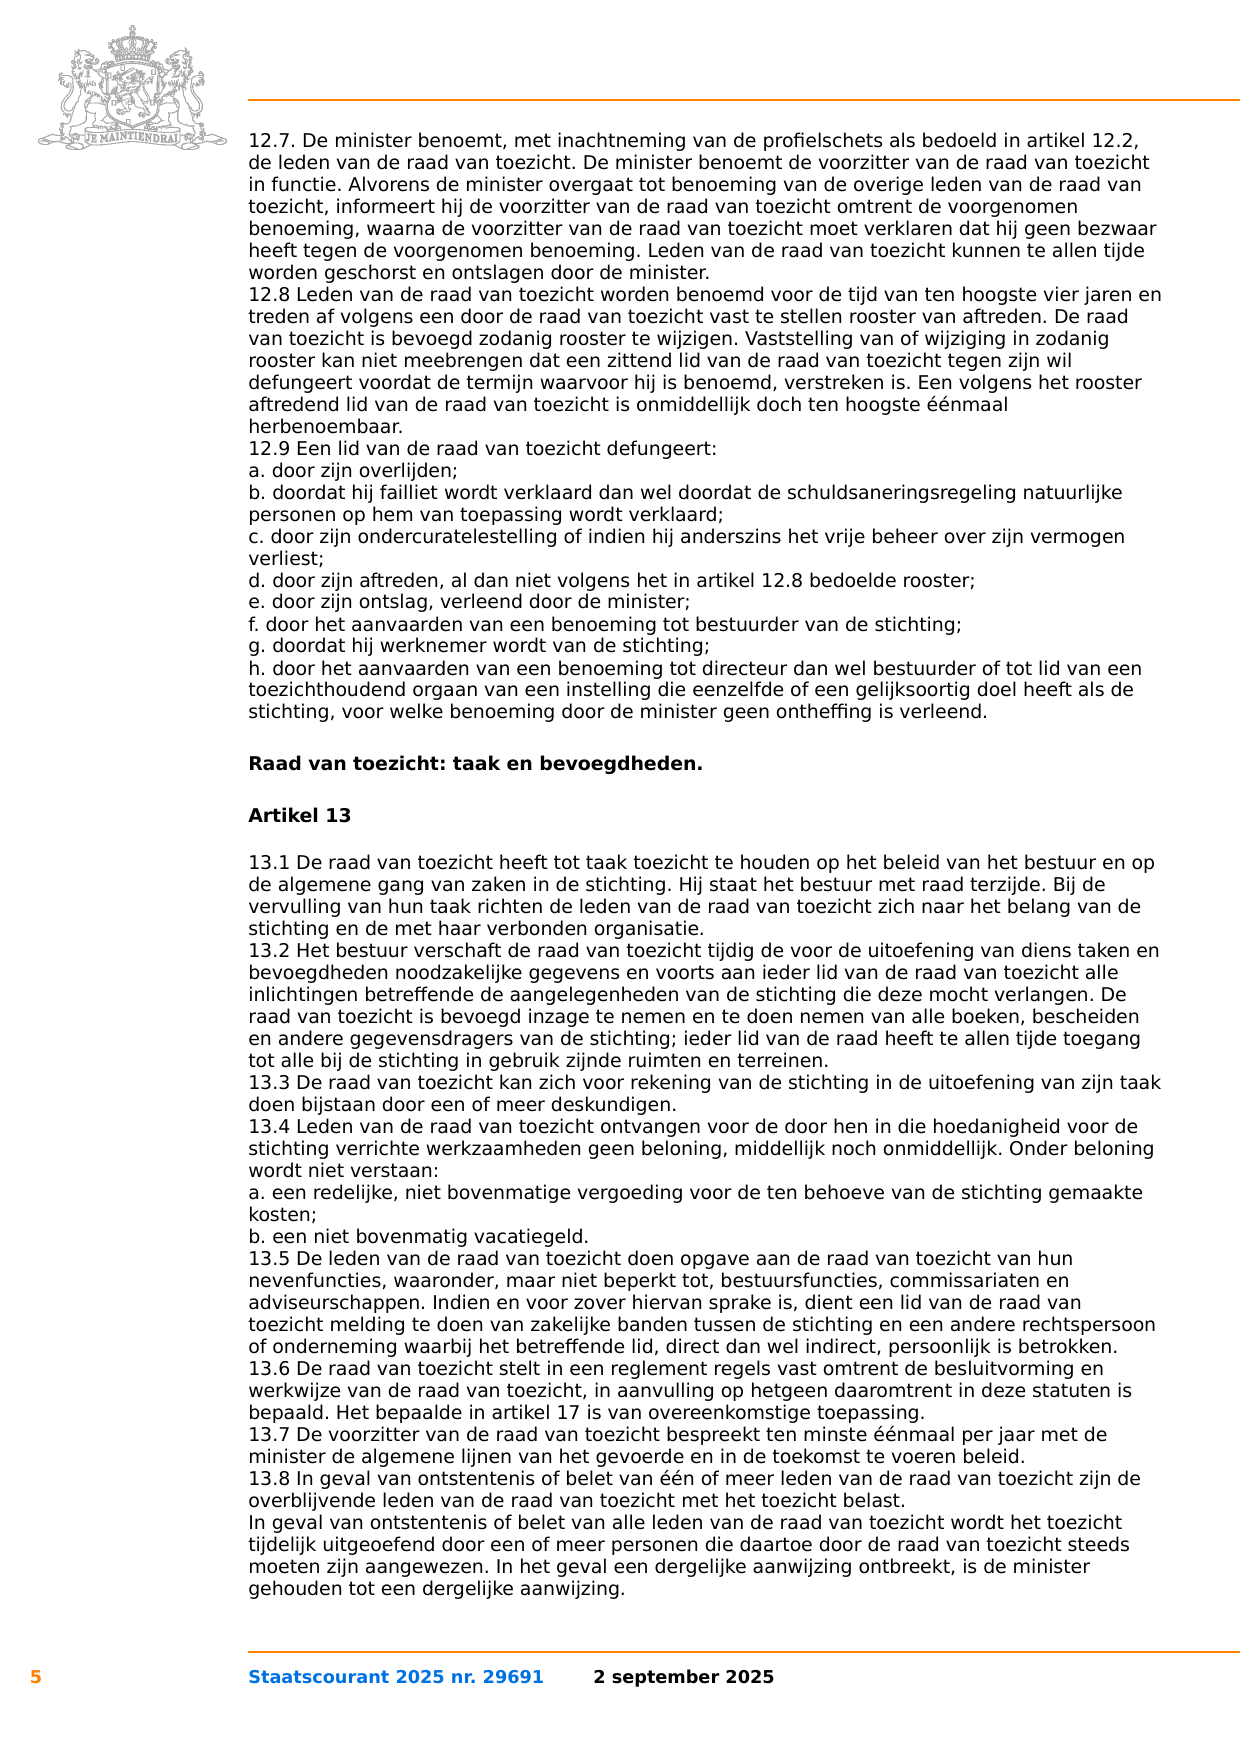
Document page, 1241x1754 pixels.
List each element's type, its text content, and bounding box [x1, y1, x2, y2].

text 13.6 De raad van toezicht stelt in een reglement regels vast omtrent de besluitvorming en werkwijze van de raad van toezicht, in aanvulling op hetgeen daaromtrent in deze statuten is bepaald. Het bepaalde in artikel 17 is van overeenkomstige toepassing. [248, 1358, 1163, 1424]
text In geval van ontstentenis of belet van alle leden van de raad van toezicht wordt het toezicht tijdelijk uitgeoefend door een of meer personen die daartoe door de raad van toezicht steeds moeten zijn aangewezen. In het geval een dergelijke aanwijzing ontbreekt, is de minister gehouden tot een dergelijke aanwijzing. [248, 1512, 1163, 1599]
text e. door zijn ontslag, verleend door de minister; [248, 591, 1163, 613]
text d. door zijn aftreden, al dan niet volgens het in artikel 12.8 bedoelde rooster; [248, 569, 1163, 591]
text b. een niet bovenmatig vacatiegeld. [248, 1226, 1163, 1248]
text 13.1 De raad van toezicht heeft tot taak toezicht te houden op het beleid van het bestuur en op de algemene gang van zaken in de stichting. Hij staat het bestuur met raad terzijde. Bij de vervulling van hun taak richten de leden van de raad van toezicht zich naar het belang van de stichting en de met haar verbonden organisatie. [248, 852, 1163, 940]
text b. doordat hij failliet wordt verklaard dan wel doordat de schuldsaneringsregeling natuurlijke personen op hem van toepassing wordt verklaard; [248, 482, 1163, 526]
text 13.2 Het bestuur verschaft de raad van toezicht tijdig de voor de uitoefening van diens taken en bevoegdheden noodzakelijke gegevens en voorts aan ieder lid van de raad van toezicht alle inlichtingen betreffende de aangelegenheden van de stichting die deze mocht verlangen. De raad van toezicht is bevoegd inzage te nemen en te doen nemen van alle boeken, bescheiden en andere gegevensdragers van de stichting; ieder lid van de raad heeft te allen tijde toegang tot alle bij de stichting in gebruik zijnde ruimten en terreinen. [248, 940, 1163, 1072]
text g. doordat hij werknemer wordt van de stichting; [248, 635, 1163, 657]
subtitle Raad van toezicht: taak en bevoegdheden. [248, 753, 1163, 775]
text a. een redelijke, niet bovenmatige vergoeding voor de ten behoeve van de stichting gemaakte kosten; [248, 1182, 1163, 1226]
text 13.8 In geval van ontstentenis of belet van één of meer leden van de raad van toezicht zijn de overblijvende leden van de raad van toezicht met het toezicht belast. [248, 1468, 1163, 1512]
text 12.7. De minister benoemt, met inachtneming van de profielschets als bedoeld in artikel 12.2, de leden van de raad van toezicht. De minister benoemt de voorzitter van de raad van toezicht in functie. Alvorens de minister overgaat tot benoeming van de overige leden van de raad van toezicht, informeert hij de voorzitter van de raad van toezicht omtrent de voorgenomen benoeming, waarna de voorzitter van de raad van toezicht moet verklaren dat hij geen bezwaar heeft tegen de voorgenomen benoeming. Leden van de raad van toezicht kunnen te allen tijde worden geschorst en ontslagen door de minister. [248, 130, 1163, 284]
text 13.5 De leden van de raad van toezicht doen opgave aan de raad van toezicht van hun nevenfuncties, waaronder, maar niet beperkt tot, bestuursfuncties, commissariaten en adviseurschappen. Indien en voor zover hiervan sprake is, dient een lid van de raad van toezicht melding te doen van zakelijke banden tussen de stichting en een andere rechtspersoon of onderneming waarbij het betreffende lid, direct dan wel indirect, persoonlijk is betrokken. [248, 1248, 1163, 1358]
text h. door het aanvaarden van een benoeming tot directeur dan wel bestuurder of tot lid van een toezichthoudend orgaan van een instelling die eenzelfde of een gelijksoortig doel heeft als de stichting, voor welke benoeming door de minister geen ontheffing is verleend. [248, 657, 1163, 723]
text 13.7 De voorzitter van de raad van toezicht bespreekt ten minste éénmaal per jaar met de minister de algemene lijnen van het gevoerde en in de toekomst te voeren beleid. [248, 1424, 1163, 1468]
text c. door zijn ondercuratelestelling of indien hij anderszins het vrije beheer over zijn vermogen verliest; [248, 526, 1163, 569]
text 13.3 De raad van toezicht kan zich voor rekening van de stichting in de uitoefening van zijn taak doen bijstaan door een of meer deskundigen. [248, 1072, 1163, 1116]
text f. door het aanvaarden van een benoeming tot bestuurder van de stichting; [248, 613, 1163, 635]
picture [38, 25, 227, 150]
text 12.8 Leden van de raad van toezicht worden benoemd voor de tijd van ten hoogste vier jaren en treden af volgens een door de raad van toezicht vast te stellen rooster van aftreden. De raad van toezicht is bevoegd zodanig rooster te wijzigen. Vaststelling van of wijziging in zodanig rooster kan niet meebrengen dat een zittend lid van de raad van toezicht tegen zijn wil defungeert voordat de termijn waarvoor hij is benoemd, verstreken is. Een volgens het rooster aftredend lid van de raad van toezicht is onmiddellijk doch ten hoogste éénmaal herbenoembaar. [248, 284, 1163, 438]
subtitle Artikel 13 [248, 805, 1163, 827]
text 13.4 Leden van de raad van toezicht ontvangen voor de door hen in die hoedanigheid voor de stichting verrichte werkzaamheden geen beloning, middellijk noch onmiddellijk. Onder beloning wordt niet verstaan: [248, 1116, 1163, 1182]
text 12.9 Een lid van de raad van toezicht defungeert: [248, 438, 1163, 459]
text a. door zijn overlijden; [248, 459, 1163, 482]
